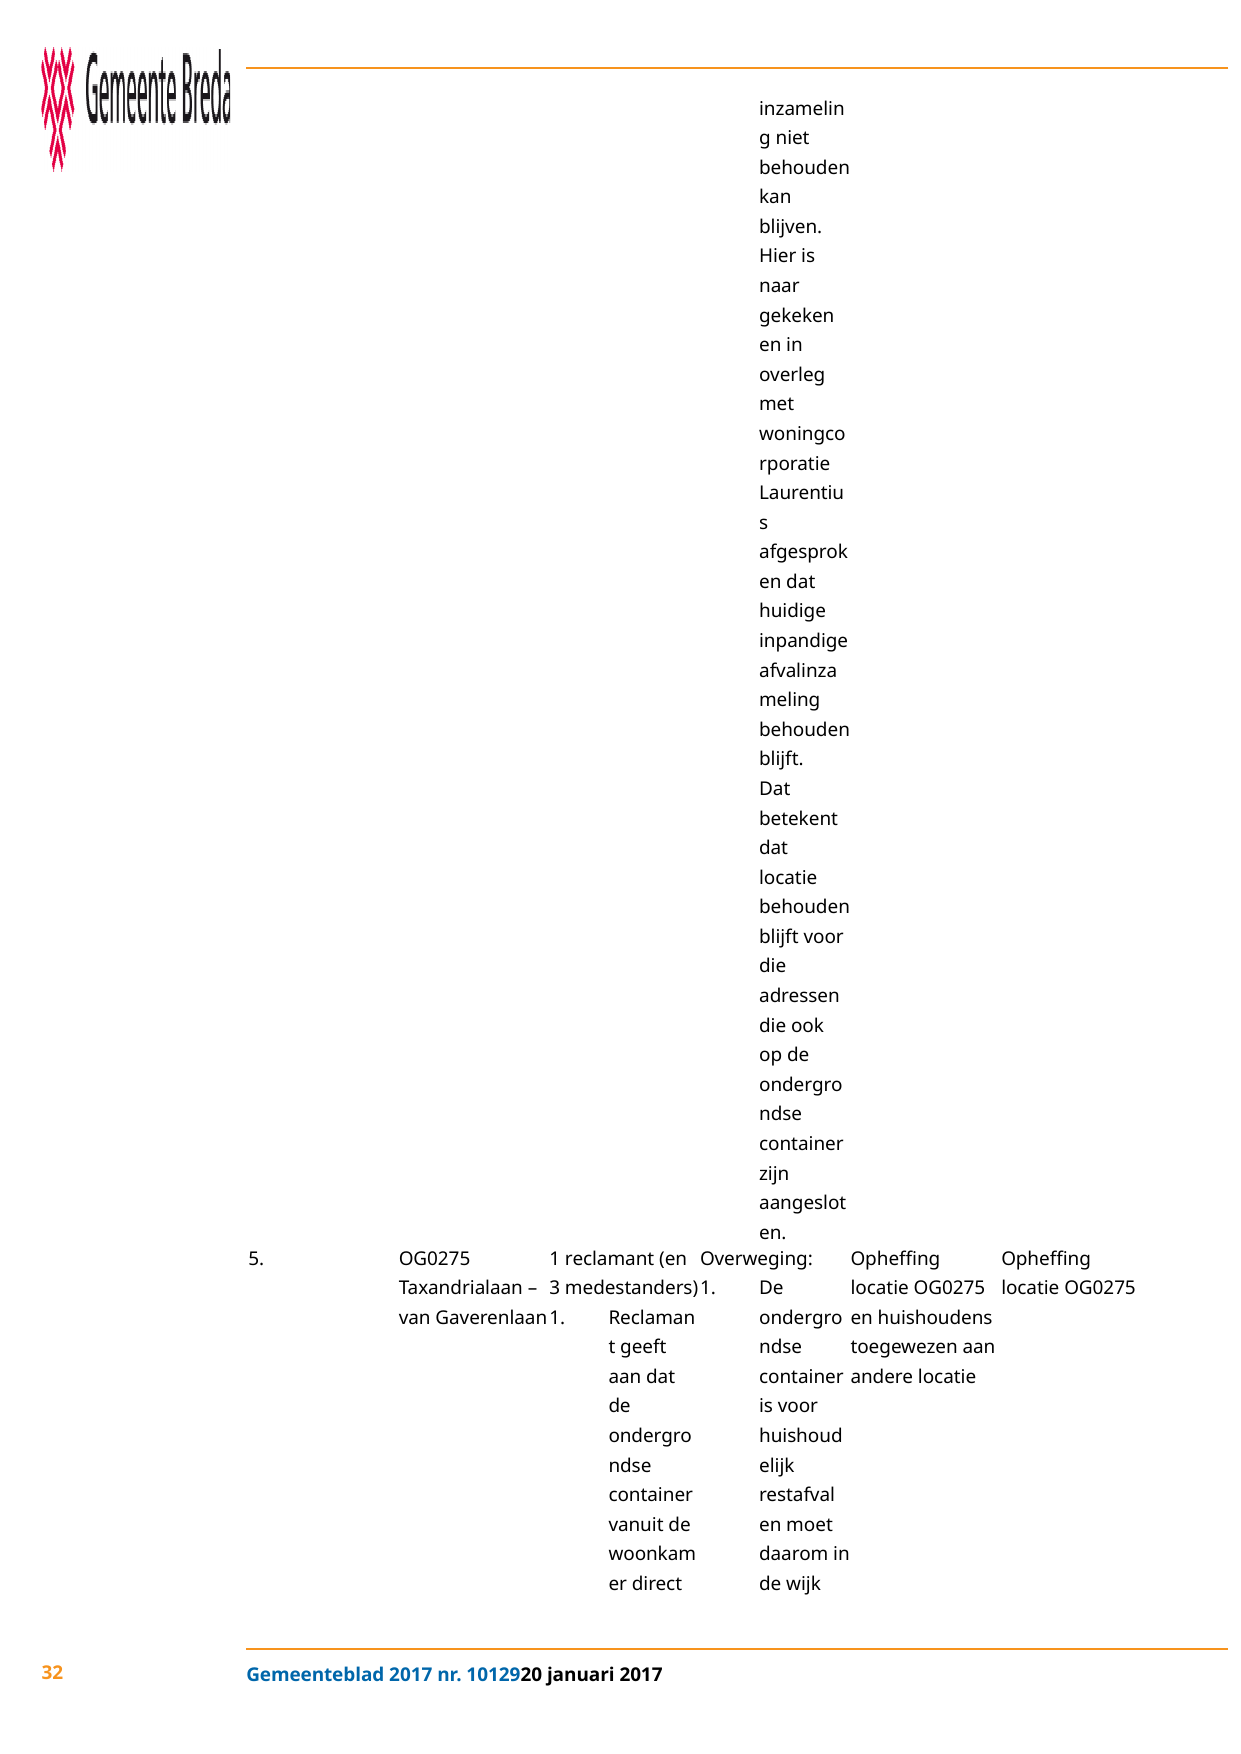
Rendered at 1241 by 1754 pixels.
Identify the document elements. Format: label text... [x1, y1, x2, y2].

picture [41, 47, 231, 172]
table_cell inzameling niet behouden kan blijven. Hier is naar gekeken en in overleg met woningcorporatie Laurentius afgesproken dat huidige inpandige afvalinzameling behouden blijft. Dat betekent dat locatie behouden blijft voor die adressen die ook op de ondergrondse container zijn aangesloten. [700, 95, 850, 1245]
table_cell 5. [248, 1245, 398, 1596]
table_cell Overweging: De ondergrondse container is voor huishoudelijk restafval en moet daarom in de wijk [700, 1245, 850, 1596]
table_cell 1 reclamant (en 3 medestanders) Reclamant geeft aan dat de ondergrondse container vanuit de woonkamer direct [549, 1245, 700, 1596]
table_cell Opheffing locatie OG0275 [1001, 1245, 1152, 1596]
table_cell [549, 95, 700, 1245]
table_cell [1001, 95, 1152, 1245]
table_cell [248, 95, 398, 1245]
table_cell [850, 95, 1001, 1245]
table_cell OG0275 Taxandrialaan – van Gaverenlaan [399, 1245, 549, 1596]
table_cell [399, 95, 549, 1245]
table_cell Opheffing locatie OG0275 en huishoudens toegewezen aan andere locatie [850, 1245, 1001, 1596]
